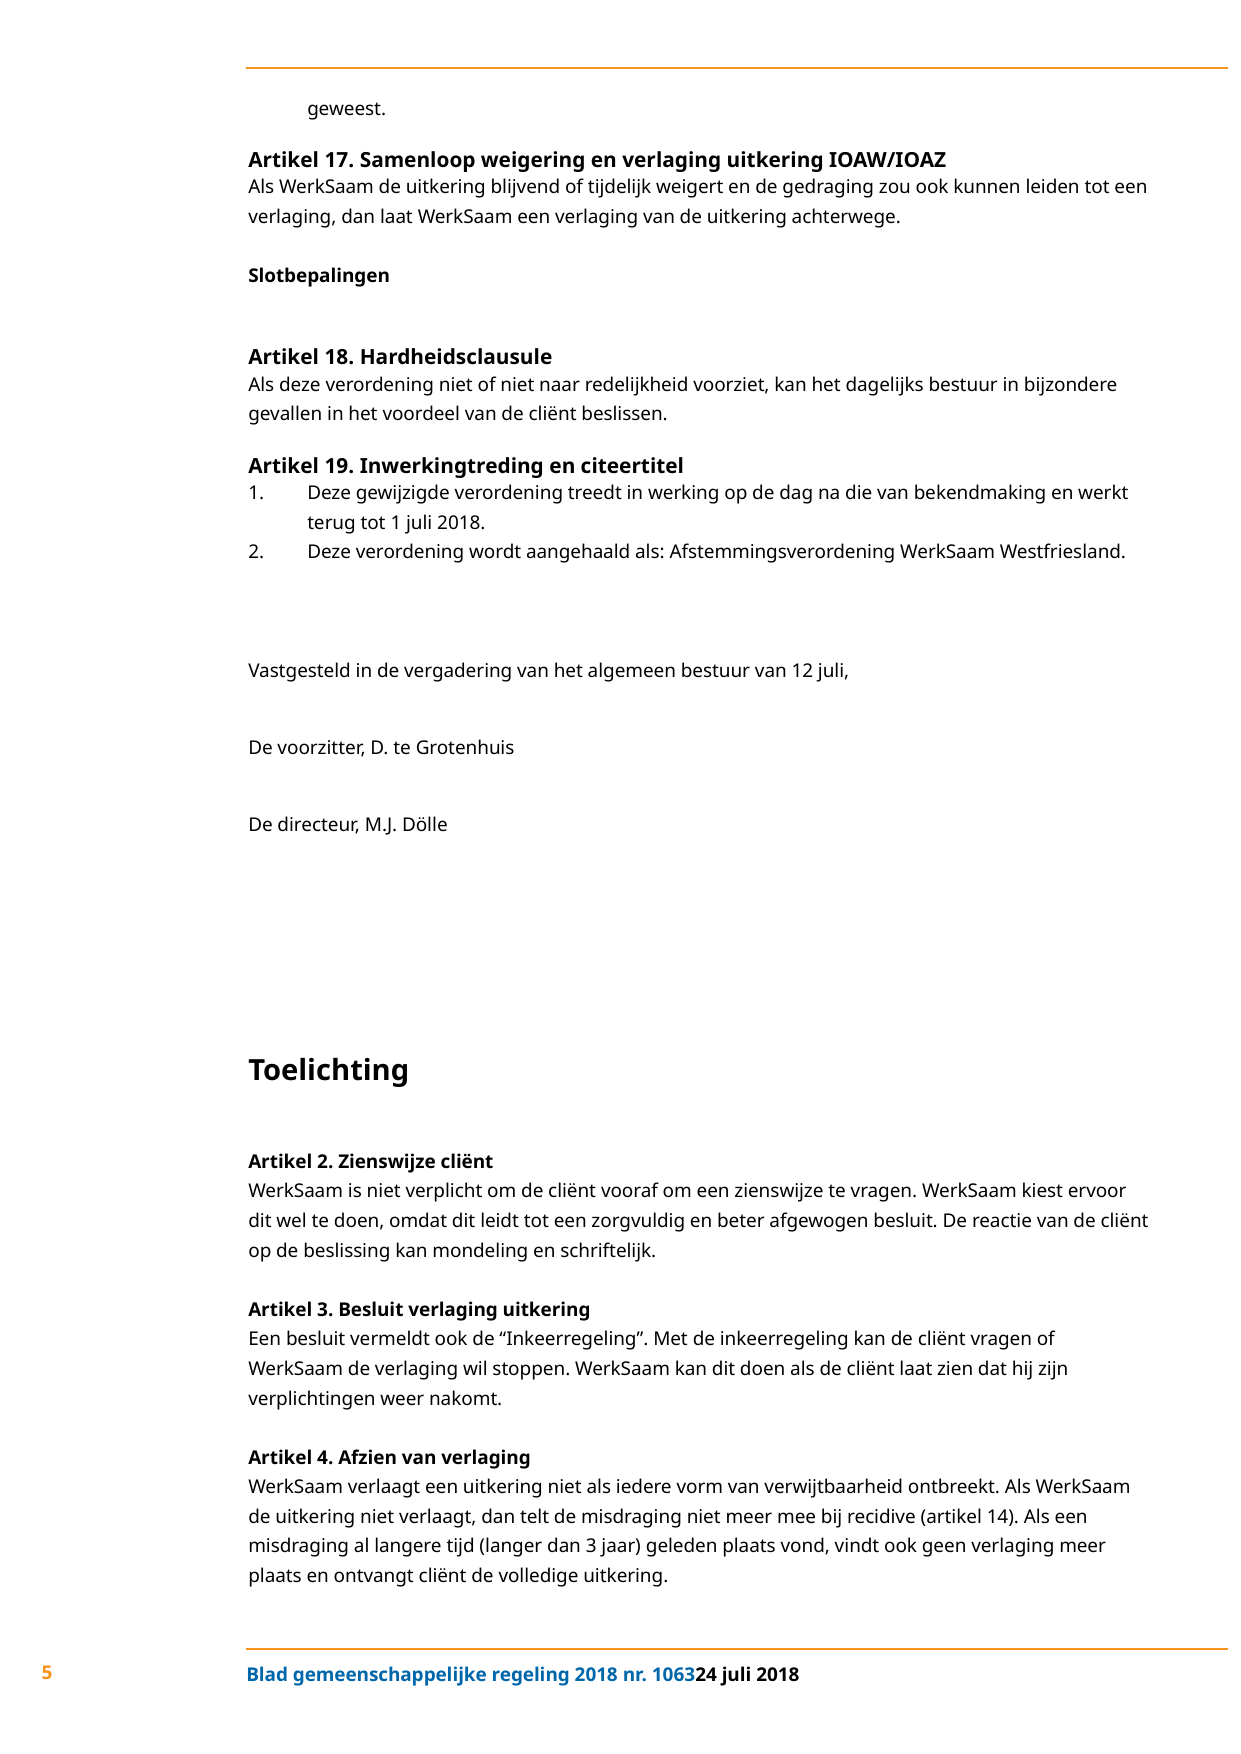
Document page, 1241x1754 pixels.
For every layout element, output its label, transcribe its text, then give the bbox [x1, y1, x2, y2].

text Vastgesteld in de vergadering van het algemeen bestuur van 12 juli, [248, 657, 1152, 682]
text Artikel 2. Zienswijze cliënt [248, 1148, 1152, 1174]
text Als deze verordening niet of niet naar redelijkheid voorziet, kan het dagelijks bestuur in bijzondere gevallen in het voordeel van de cliënt beslissen. [248, 371, 1152, 426]
text Artikel 19. Inwerkingtreding en citeertitel [248, 451, 1152, 479]
picture [41, 47, 231, 172]
text Artikel 3. Besluit verlaging uitkering [248, 1296, 1152, 1322]
text De voorzitter, D. te Grotenhuis [248, 734, 1152, 760]
text Als WerkSaam de uitkering blijvend of tijdelijk weigert en de gedraging zou ook kunnen leiden tot een verlaging, dan laat WerkSaam een verlaging van de uitkering achterwege. [248, 174, 1152, 229]
text Slotbepalingen [248, 262, 1152, 288]
text Artikel 17. Samenloop weigering en verlaging uitkering IOAW/IOAZ [248, 145, 1152, 174]
list Deze verordening wordt aangehaald als: Afstemmingsverordening WerkSaam Westfriesland. [248, 538, 1152, 564]
text WerkSaam is niet verplicht om de cliënt vooraf om een zienswijze te vragen. WerkSaam kiest ervoor dit wel te doen, omdat dit leidt tot een zorgvuldig en beter afgewogen besluit. De reactie van de cliënt op de beslissing kan mondeling en schriftelijk. [248, 1178, 1152, 1262]
list geweest. [248, 95, 1152, 121]
list Deze gewijzigde verordening treedt in werking op de dag na die van bekendmaking en werkt terug tot 1 juli 2018. [248, 479, 1152, 534]
text Artikel 18. Hardheidsclausule [248, 342, 1152, 371]
text Artikel 4. Afzien van verlaging [248, 1444, 1152, 1469]
text Een besluit vermeldt ook de “Inkeerregeling”. Met de inkeerregeling kan de cliënt vragen of WerkSaam de verlaging wil stoppen. WerkSaam kan dit doen als de cliënt laat zien dat hij zijn verplichtingen weer nakomt. [248, 1326, 1152, 1410]
text Toelichting [248, 1049, 1152, 1089]
text De directeur, M.J. Dölle [248, 811, 1152, 837]
text WerkSaam verlaagt een uitkering niet als iedere vorm van verwijtbaarheid ontbreekt. Als WerkSaam de uitkering niet verlaagt, dan telt de misdraging niet meer mee bij recidive (artikel 14). Als een misdraging al langere tijd (langer dan 3 jaar) geleden plaats vond, vindt ook geen verlaging meer plaats en ontvangt cliënt de volledige uitkering. [248, 1473, 1152, 1588]
